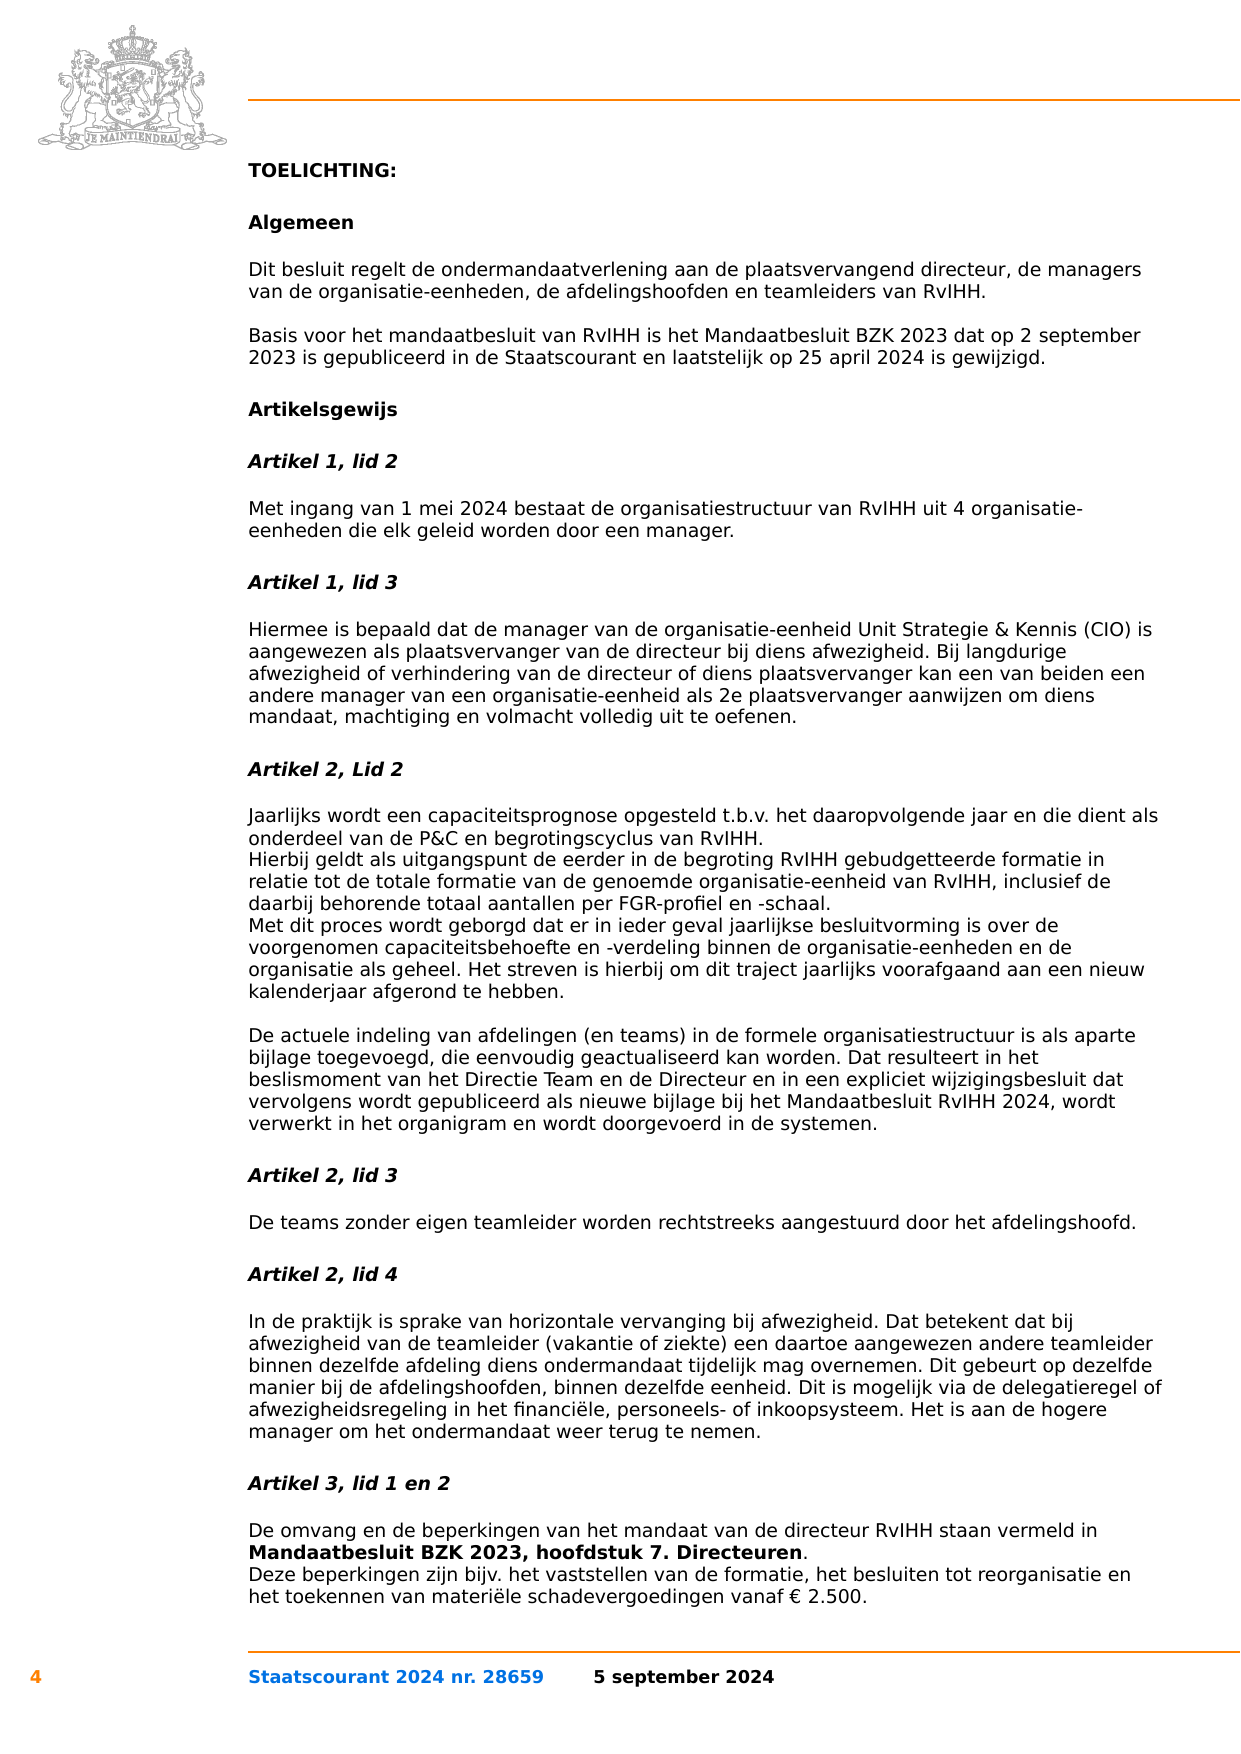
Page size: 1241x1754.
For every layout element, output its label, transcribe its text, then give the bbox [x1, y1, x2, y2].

text Deze beperkingen zijn bijv. het vaststellen van de formatie, het besluiten tot reorganisatie en het toekennen van materiële schadevergoedingen vanaf € 2.500. [248, 1564, 1163, 1608]
text De omvang en de beperkingen van het mandaat van de directeur RvIHH staan vermeld in Mandaatbesluit BZK 2023, hoofdstuk 7. Directeuren. [248, 1520, 1163, 1564]
subtitle Artikel 2, lid 4 [248, 1264, 1163, 1286]
subtitle Artikel 3, lid 1 en 2 [248, 1473, 1163, 1495]
subtitle Artikelsgewijs [248, 399, 1163, 421]
text Hierbij geldt als uitgangspunt de eerder in de begroting RvIHH gebudgetteerde formatie in relatie tot de totale formatie van de genoemde organisatie-eenheid van RvIHH, inclusief de daarbij behorende totaal aantallen per FGR-profiel en -schaal. [248, 849, 1163, 915]
subtitle TOELICHTING: [248, 160, 1163, 182]
text Basis voor het mandaatbesluit van RvIHH is het Mandaatbesluit BZK 2023 dat op 2 september 2023 is gepubliceerd in de Staatscourant en laatstelijk op 25 april 2024 is gewijzigd. [248, 325, 1163, 369]
text In de praktijk is sprake van horizontale vervanging bij afwezigheid. Dat betekent dat bij afwezigheid van de teamleider (vakantie of ziekte) een daartoe aangewezen andere teamleider binnen dezelfde afdeling diens ondermandaat tijdelijk mag overnemen. Dit gebeurt op dezelfde manier bij de afdelingshoofden, binnen dezelfde eenheid. Dit is mogelijk via de delegatieregel of afwezigheidsregeling in het financiële, personeels- of inkoopsysteem. Het is aan de hogere manager om het ondermandaat weer terug te nemen. [248, 1311, 1163, 1443]
text De actuele indeling van afdelingen (en teams) in de formele organisatiestructuur is als aparte bijlage toegevoegd, die eenvoudig geactualiseerd kan worden. Dat resulteert in het beslismoment van het Directie Team en de Directeur en in een expliciet wijzigingsbesluit dat vervolgens wordt gepubliceerd als nieuwe bijlage bij het Mandaatbesluit RvIHH 2024, wordt verwerkt in het organigram en wordt doorgevoerd in de systemen. [248, 1025, 1163, 1135]
subtitle Algemeen [248, 212, 1163, 234]
subtitle Artikel 2, Lid 2 [248, 758, 1163, 780]
subtitle Artikel 1, lid 2 [248, 451, 1163, 473]
picture [38, 25, 227, 150]
text Met dit proces wordt geborgd dat er in ieder geval jaarlijkse besluitvorming is over de voorgenomen capaciteitsbehoefte en -verdeling binnen de organisatie-eenheden en de organisatie als geheel. Het streven is hierbij om dit traject jaarlijks voorafgaand aan een nieuw kalenderjaar afgerond te hebben. [248, 915, 1163, 1003]
text Hiermee is bepaald dat de manager van de organisatie-eenheid Unit Strategie & Kennis (CIO) is aangewezen als plaatsvervanger van de directeur bij diens afwezigheid. Bij langdurige afwezigheid of verhindering van de directeur of diens plaatsvervanger kan een van beiden een andere manager van een organisatie-eenheid als 2e plaatsvervanger aanwijzen om diens mandaat, machtiging en volmacht volledig uit te oefenen. [248, 618, 1163, 728]
text Dit besluit regelt de ondermandaatverlening aan de plaatsvervangend directeur, de managers van de organisatie-eenheden, de afdelingshoofden en teamleiders van RvIHH. [248, 259, 1163, 303]
text Jaarlijks wordt een capaciteitsprognose opgesteld t.b.v. het daaropvolgende jaar en die dient als onderdeel van de P&C en begrotingscyclus van RvIHH. [248, 805, 1163, 849]
text De teams zonder eigen teamleider worden rechtstreeks aangestuurd door het afdelingshoofd. [248, 1212, 1163, 1234]
text Met ingang van 1 mei 2024 bestaat de organisatiestructuur van RvIHH uit 4 organisatie-eenheden die elk geleid worden door een manager. [248, 498, 1163, 542]
subtitle Artikel 2, lid 3 [248, 1165, 1163, 1187]
subtitle Artikel 1, lid 3 [248, 572, 1163, 593]
